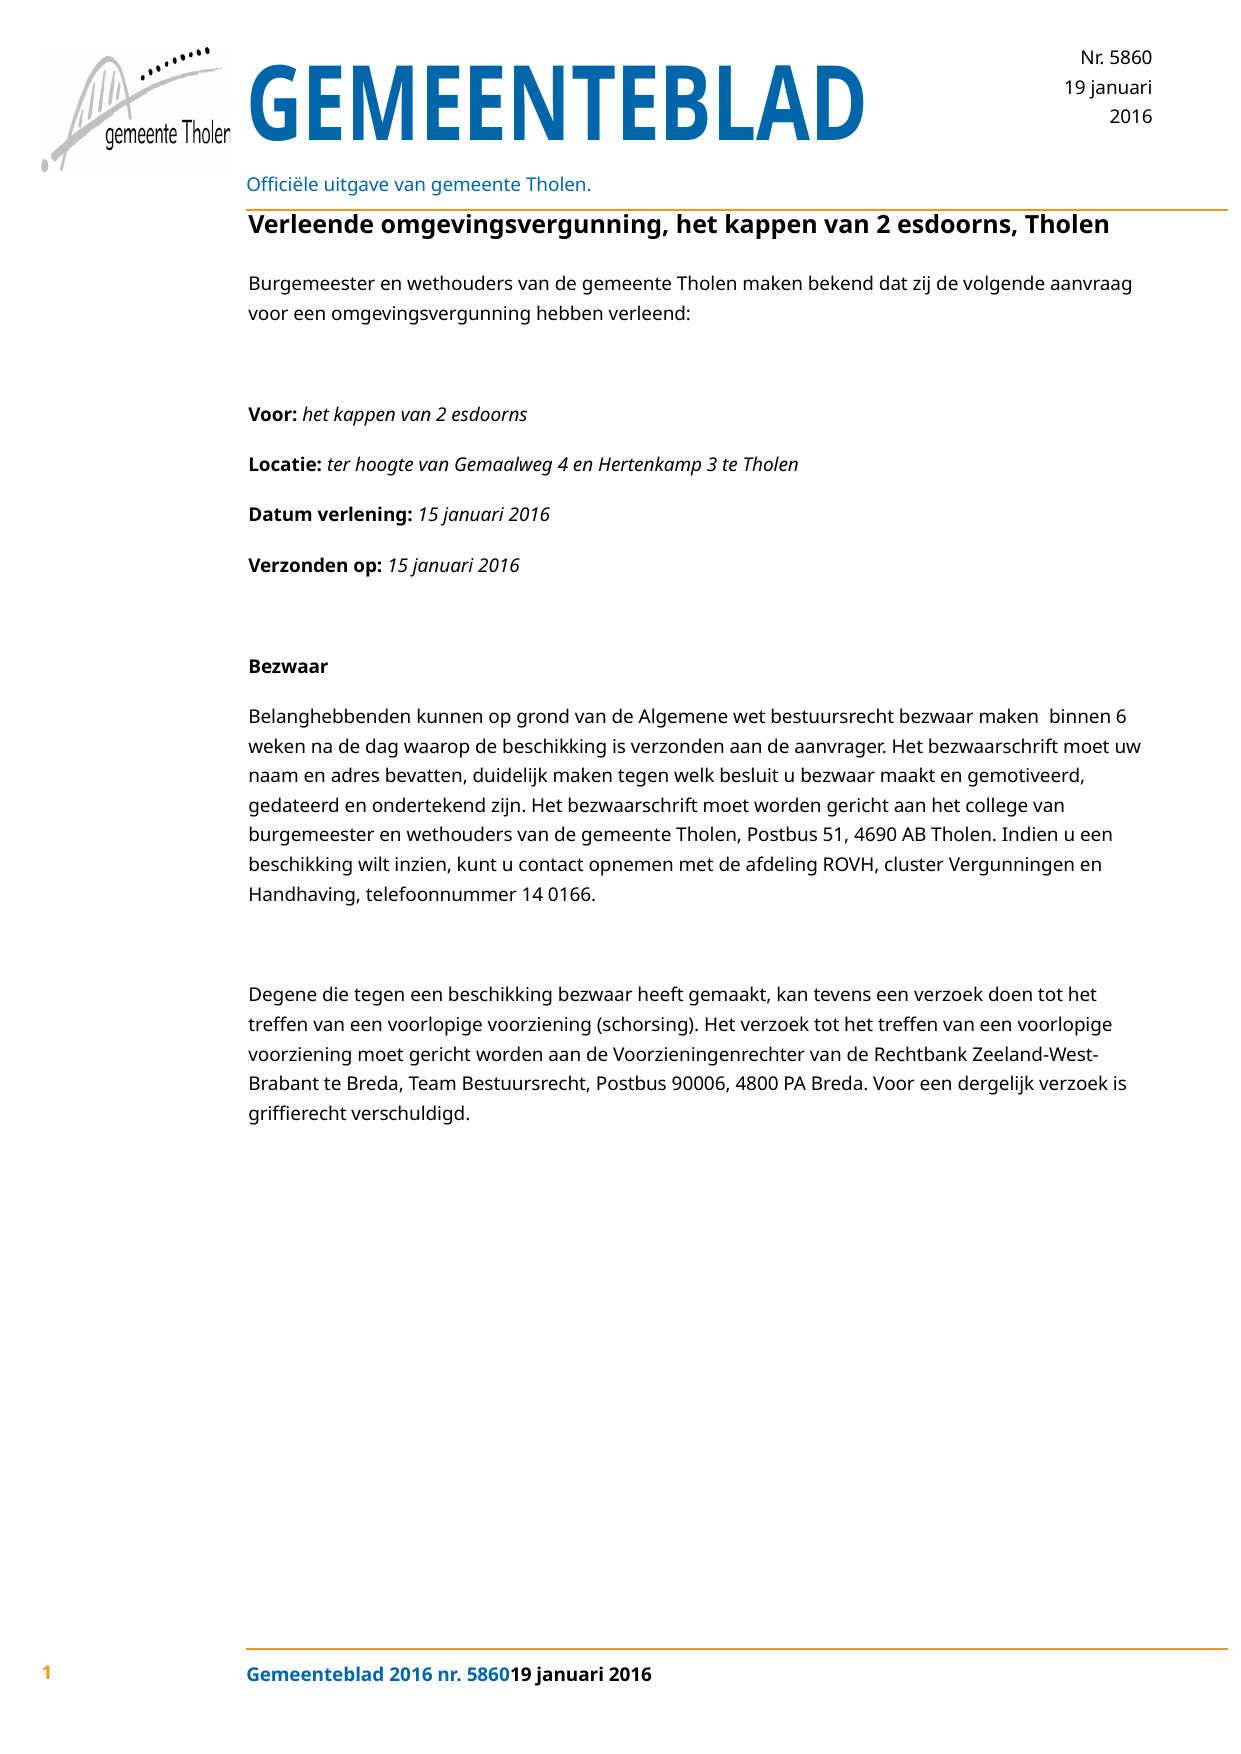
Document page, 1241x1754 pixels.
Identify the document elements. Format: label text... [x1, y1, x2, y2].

text Belanghebbenden kunnen op grond van de Algemene wet bestuursrecht bezwaar maken binnen 6 weken na de dag waarop de beschikking is verzonden aan de aanvrager. Het bezwaarschrift moet uw naam en adres bevatten, duidelijk maken tegen welk besluit u bezwaar maakt en gemotiveerd, gedateerd en ondertekend zijn. Het bezwaarschrift moet worden gericht aan het college van burgemeester en wethouders van de gemeente Tholen, Postbus 51, 4690 AB Tholen. Indien u een beschikking wilt inzien, kunt u contact opnemen met de afdeling ROVH, cluster Vergunningen en Handhaving, telefoonnummer 14 0166. [248, 703, 1152, 906]
text Datum verlening: 15 januari 2016 [248, 502, 1152, 527]
text Locatie: ter hoogte van Gemaalweg 4 en Hertenkamp 3 te Tholen [248, 451, 1152, 477]
text Burgemeester en wethouders van de gemeente Tholen maken bekend dat zij de volgende aanvraag voor een omgevingsvergunning hebben verleend: [248, 270, 1152, 326]
text Voor: het kappen van 2 esdoorns [248, 401, 1152, 426]
text Verzonden op: 15 januari 2016 [248, 552, 1152, 578]
text Bezwaar [248, 653, 1152, 678]
text Verleende omgevingsvergunning, het kappen van 2 esdoorns, Tholen [248, 211, 1152, 241]
picture [41, 47, 231, 172]
text Degene die tegen een beschikking bezwaar heeft gemaakt, kan tevens een verzoek doen tot het treffen van een voorlopige voorziening (schorsing). Het verzoek tot het treffen van een voorlopige voorziening moet gericht worden aan de Voorzieningenrechter van de Rechtbank Zeeland-West-Brabant te Breda, Team Bestuursrecht, Postbus 90006, 4800 PA Breda. Voor een dergelijk verzoek is griffierecht verschuldigd. [248, 982, 1152, 1126]
